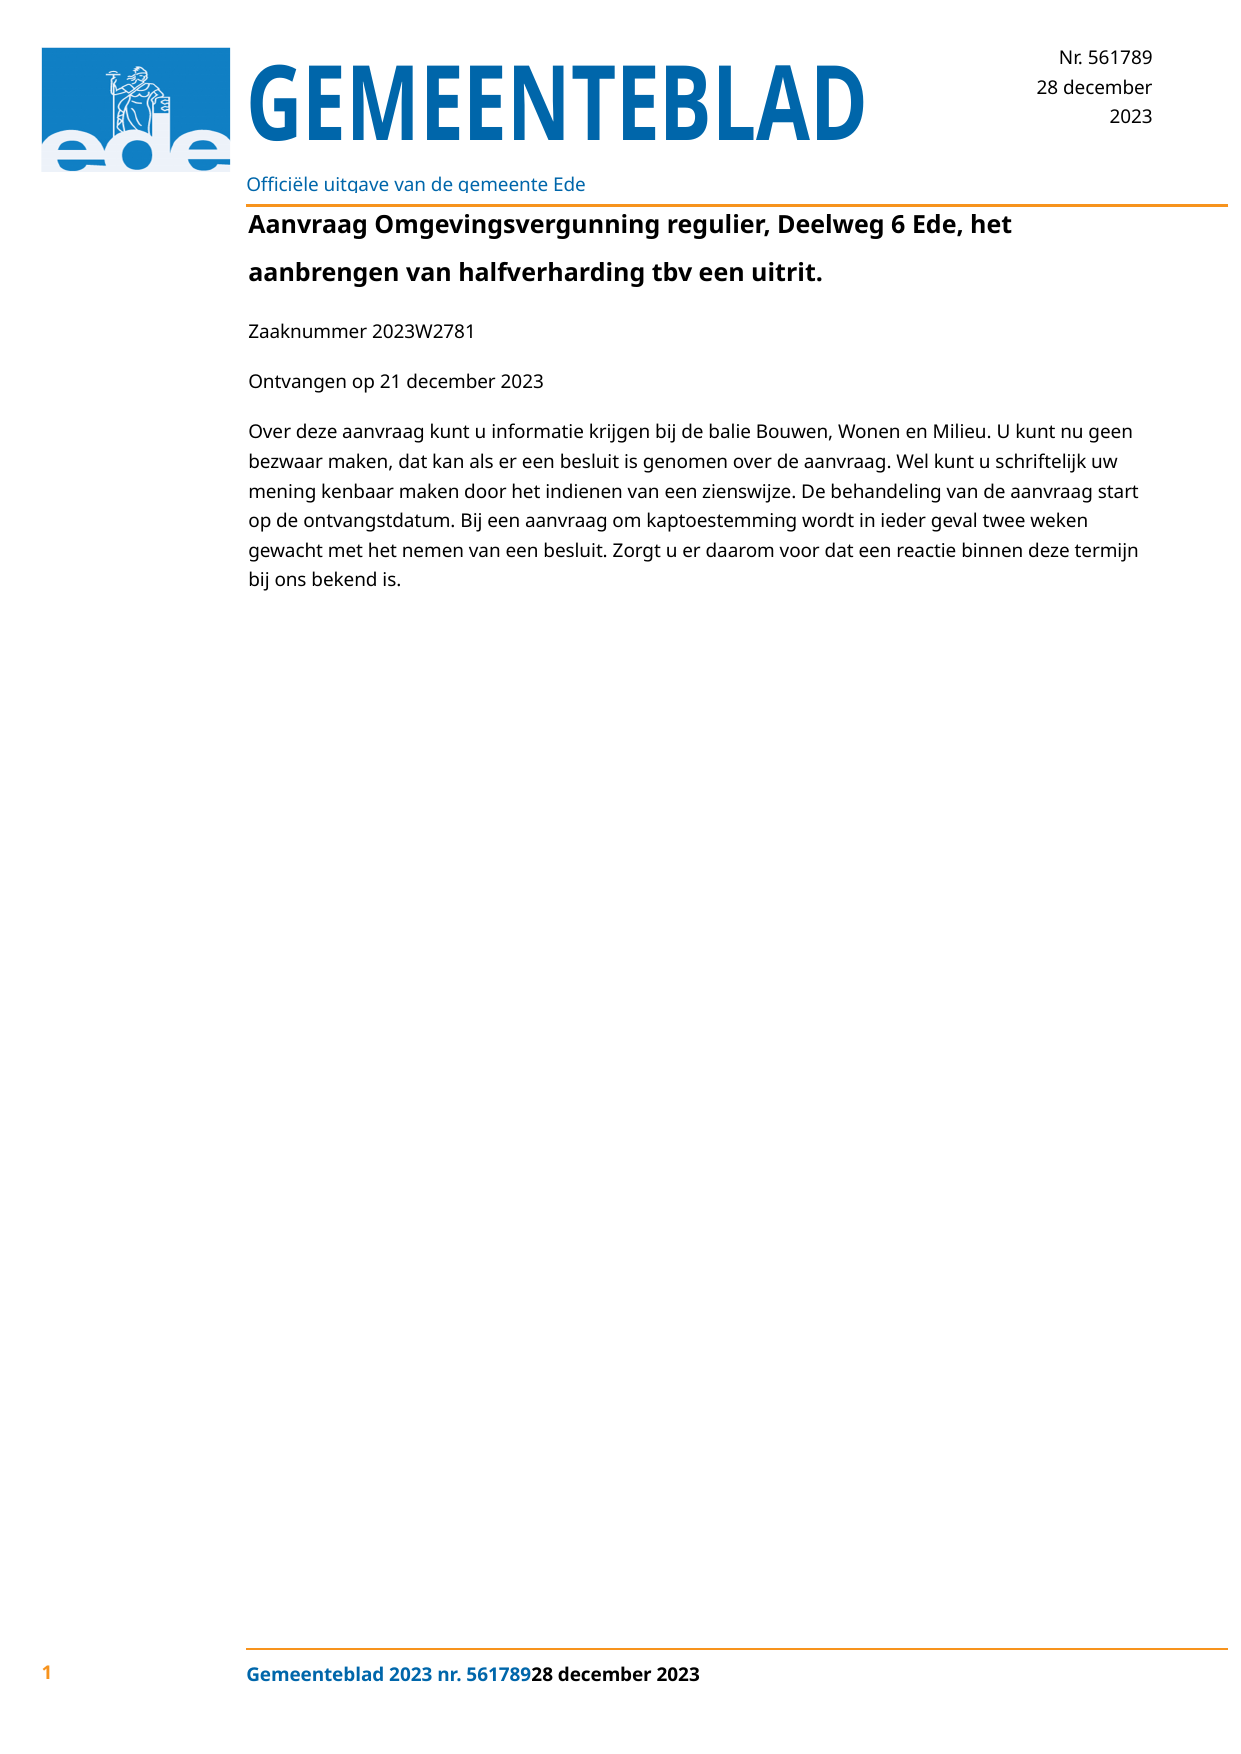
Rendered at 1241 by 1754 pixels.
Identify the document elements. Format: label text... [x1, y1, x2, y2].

text Aanvraag Omgevingsvergunning regulier, Deelweg 6 Ede, het aanbrengen van halfverharding tbv een uitrit. [248, 207, 1152, 288]
text Ontvangen op 21 december 2023 [248, 368, 1152, 394]
text Zaaknummer 2023W2781 [248, 318, 1152, 344]
picture [41, 47, 231, 172]
text Over deze aanvraag kunt u informatie krijgen bij de balie Bouwen, Wonen en Milieu. U kunt nu geen bezwaar maken, dat kan als er een besluit is genomen over de aanvraag. Wel kunt u schriftelijk uw mening kenbaar maken door het indienen van een zienswijze. De behandeling van de aanvraag start op de ontvangstdatum. Bij een aanvraag om kaptoestemming wordt in ieder geval twee weken gewacht met het nemen van een besluit. Zorgt u er daarom voor dat een reactie binnen deze termijn bij ons bekend is. [248, 419, 1152, 592]
